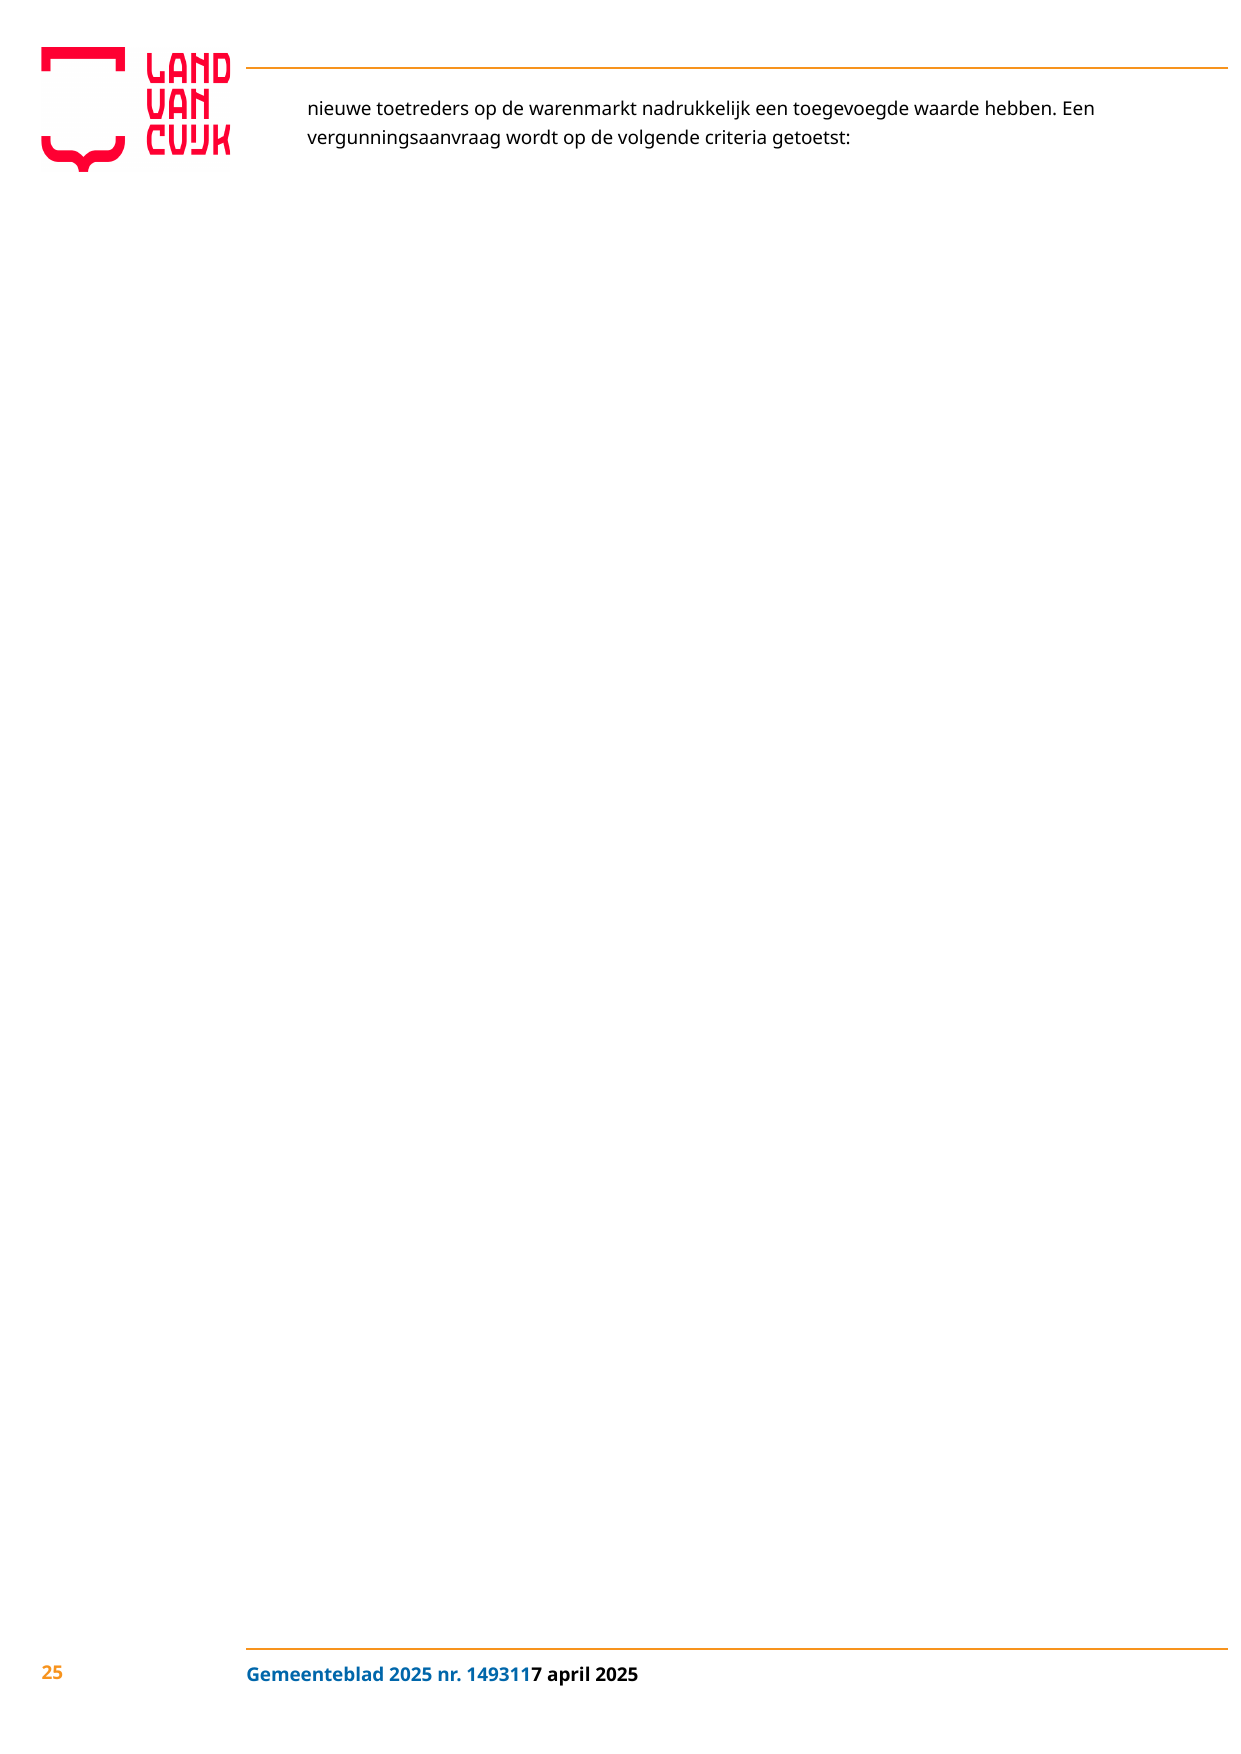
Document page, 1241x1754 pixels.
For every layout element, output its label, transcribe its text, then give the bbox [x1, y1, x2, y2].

picture [41, 47, 231, 172]
list nieuwe toetreders op de warenmarkt nadrukkelijk een toegevoegde waarde hebben. Een vergunningsaanvraag wordt op de volgende criteria getoetst: [248, 95, 1152, 150]
